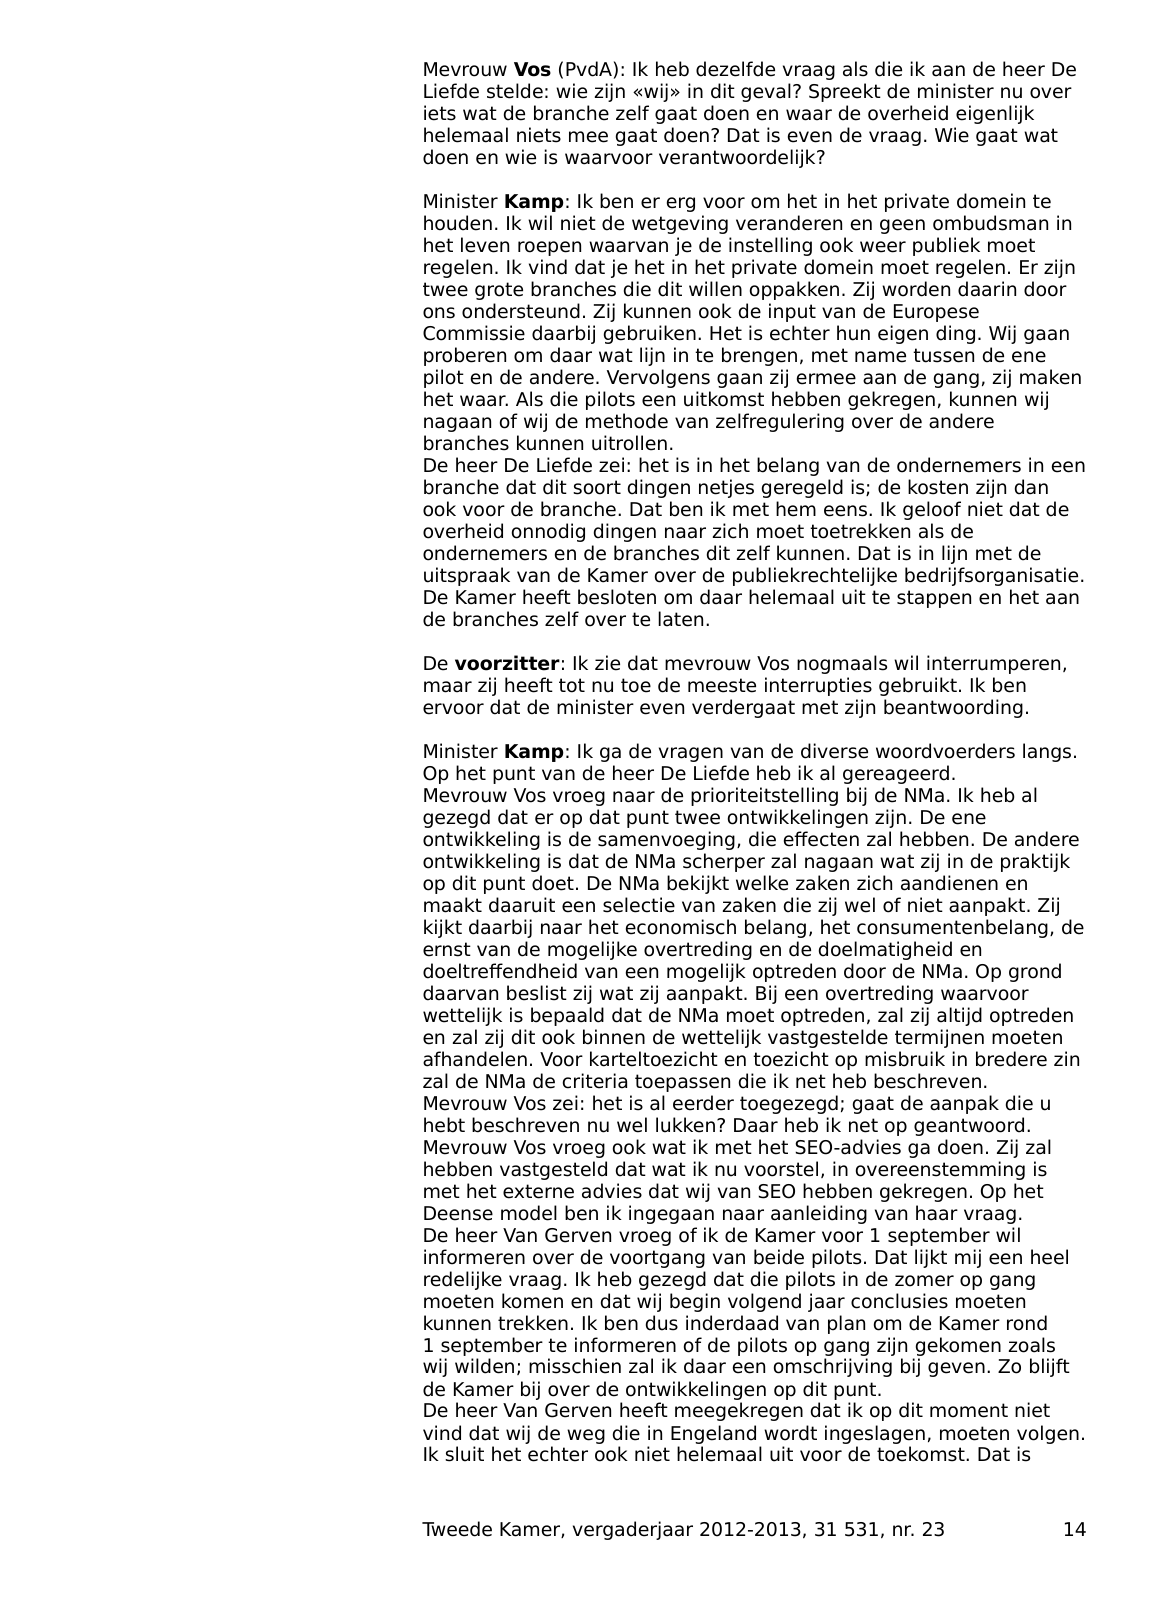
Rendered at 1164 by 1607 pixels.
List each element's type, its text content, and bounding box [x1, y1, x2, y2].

text Mevrouw Vos zei: het is al eerder toegezegd; gaat de aanpak die u hebt beschreven nu wel lukken? Daar heb ik net op geantwoord. [422, 1093, 1087, 1137]
text De heer Van Gerven heeft meegekregen dat ik op dit moment niet vind dat wij de weg die in Engeland wordt ingeslagen, moeten volgen. Ik sluit het echter ook niet helemaal uit voor de toekomst. Dat is [422, 1400, 1087, 1466]
text Mevrouw Vos (PvdA): Ik heb dezelfde vraag als die ik aan de heer De Liefde stelde: wie zijn «wij» in dit geval? Spreekt de minister nu over iets wat de branche zelf gaat doen en waar de overheid eigenlijk helemaal niets mee gaat doen? Dat is even de vraag. Wie gaat wat doen en wie is waarvoor verantwoordelijk? [422, 59, 1087, 169]
text Mevrouw Vos vroeg ook wat ik met het SEO-advies ga doen. Zij zal hebben vastgesteld dat wat ik nu voorstel, in overeenstemming is met het externe advies dat wij van SEO hebben gekregen. Op het Deense model ben ik ingegaan naar aanleiding van haar vraag. [422, 1137, 1087, 1224]
text Minister Kamp: Ik ben er erg voor om het in het private domein te houden. Ik wil niet de wetgeving veranderen en geen ombudsman in het leven roepen waarvan je de instelling ook weer publiek moet regelen. Ik vind dat je het in het private domein moet regelen. Er zijn twee grote branches die dit willen oppakken. Zij worden daarin door ons ondersteund. Zij kunnen ook de input van de Europese Commissie daarbij gebruiken. Het is echter hun eigen ding. Wij gaan proberen om daar wat lijn in te brengen, met name tussen de ene pilot en de andere. Vervolgens gaan zij ermee aan de gang, zij maken het waar. Als die pilots een uitkomst hebben gekregen, kunnen wij nagaan of wij de methode van zelfregulering over de andere branches kunnen uitrollen. [422, 191, 1087, 455]
text Mevrouw Vos vroeg naar de prioriteitstelling bij de NMa. Ik heb al gezegd dat er op dat punt twee ontwikkelingen zijn. De ene ontwikkeling is de samenvoeging, die effecten zal hebben. De andere ontwikkeling is dat de NMa scherper zal nagaan wat zij in de praktijk op dit punt doet. De NMa bekijkt welke zaken zich aandienen en maakt daaruit een selectie van zaken die zij wel of niet aanpakt. Zij kijkt daarbij naar het economisch belang, het consumentenbelang, de ernst van de mogelijke overtreding en de doelmatigheid en doeltreffendheid van een mogelijk optreden door de NMa. Op grond daarvan beslist zij wat zij aanpakt. Bij een overtreding waarvoor wettelijk is bepaald dat de NMa moet optreden, zal zij altijd optreden en zal zij dit ook binnen de wettelijk vastgestelde termijnen moeten afhandelen. Voor karteltoezicht en toezicht op misbruik in bredere zin zal de NMa de criteria toepassen die ik net heb beschreven. [422, 785, 1087, 1093]
text De heer De Liefde zei: het is in het belang van de ondernemers in een branche dat dit soort dingen netjes geregeld is; de kosten zijn dan ook voor de branche. Dat ben ik met hem eens. Ik geloof niet dat de overheid onnodig dingen naar zich moet toetrekken als de ondernemers en de branches dit zelf kunnen. Dat is in lijn met de uitspraak van de Kamer over de publiekrechtelijke bedrijfsorganisatie. De Kamer heeft besloten om daar helemaal uit te stappen en het aan de branches zelf over te laten. [422, 455, 1087, 631]
text De voorzitter: Ik zie dat mevrouw Vos nogmaals wil interrumperen, maar zij heeft tot nu toe de meeste interrupties gebruikt. Ik ben ervoor dat de minister even verdergaat met zijn beantwoording. [422, 653, 1087, 719]
text De heer Van Gerven vroeg of ik de Kamer voor 1 september wil informeren over de voortgang van beide pilots. Dat lijkt mij een heel redelijke vraag. Ik heb gezegd dat die pilots in de zomer op gang moeten komen en dat wij begin volgend jaar conclusies moeten kunnen trekken. Ik ben dus inderdaad van plan om de Kamer rond 1 september te informeren of de pilots op gang zijn gekomen zoals wij wilden; misschien zal ik daar een omschrijving bij geven. Zo blijft de Kamer bij over de ontwikkelingen op dit punt. [422, 1224, 1087, 1400]
text Minister Kamp: Ik ga de vragen van de diverse woordvoerders langs. Op het punt van de heer De Liefde heb ik al gereageerd. [422, 741, 1087, 785]
